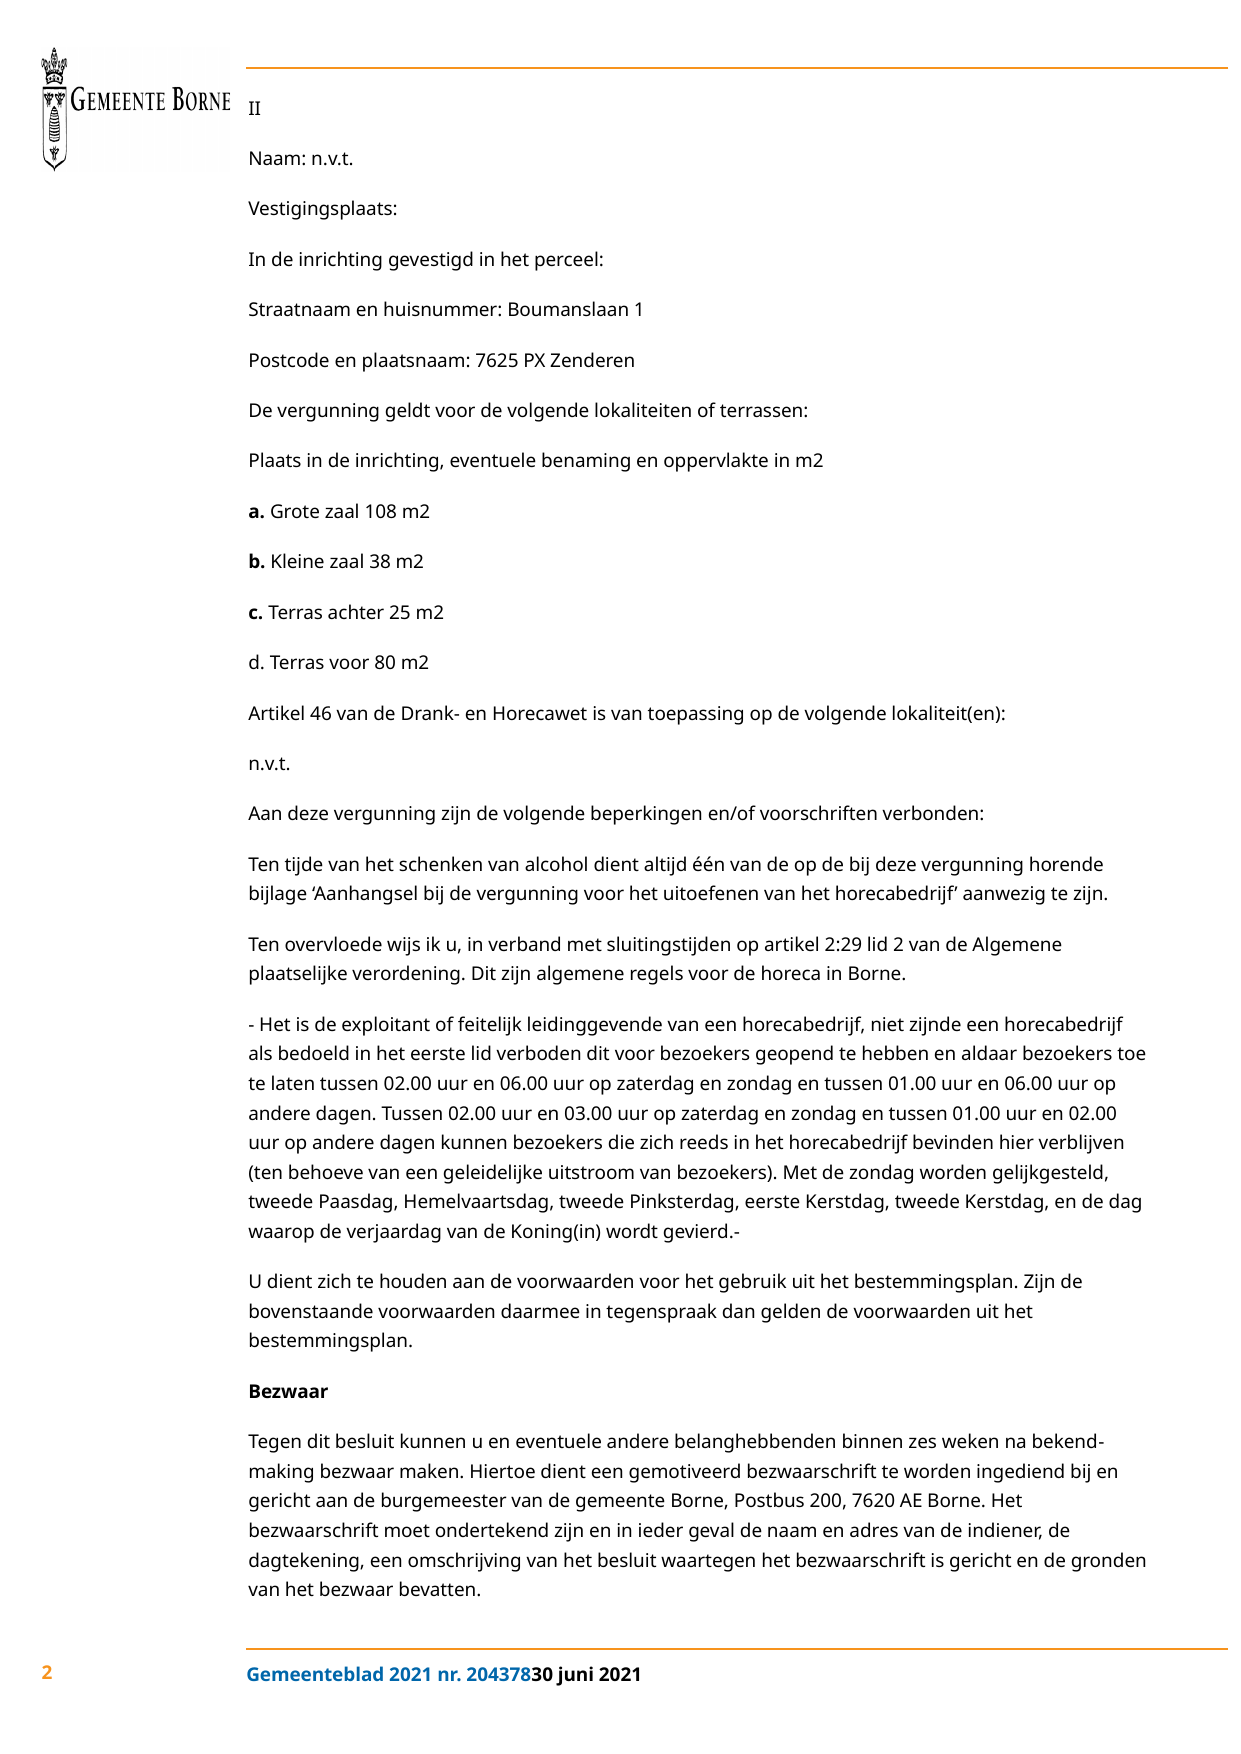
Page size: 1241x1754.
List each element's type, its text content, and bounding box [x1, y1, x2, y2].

text Ten overvloede wijs ik u, in verband met sluitingstijden op artikel 2:29 lid 2 van de Algemene plaatselijke verordening. Dit zijn algemene regels voor de horeca in Borne. [248, 931, 1152, 986]
text Vestigingsplaats: [248, 196, 1152, 221]
text Straatnaam en huisnummer: Boumanslaan 1 [248, 296, 1152, 322]
text d. Terras voor 80 m2 [248, 649, 1152, 675]
text U dient zich te houden aan de voorwaarden voor het gebruik uit het bestemmingsplan. Zijn de bovenstaande voorwaarden daarmee in tegenspraak dan gelden de voorwaarden uit het bestemmingsplan. [248, 1268, 1152, 1353]
text Postcode en plaatsnaam: 7625 PX Zenderen [248, 347, 1152, 373]
text Artikel 46 van de Drank- en Horecawet is van toepassing op de volgende lokaliteit(en): [248, 700, 1152, 726]
text Plaats in de inrichting, eventuele benaming en oppervlakte in m2 [248, 448, 1152, 473]
text Tegen dit besluit kunnen u en eventuele andere belanghebbenden binnen zes weken na bekend­making bezwaar maken. Hiertoe dient een gemotiveerd bezwaarschrift te worden ingediend bij en gericht aan de burgemeester van de gemeente Borne, Postbus 200, 7620 AE Borne. Het bezwaarschrift moet ondertekend zijn en in ieder geval de naam en adres van de indiener, de dagtekening, een omschrijving van het besluit waartegen het bezwaarschrift is gericht en de gronden van het bezwaar bevatten. [248, 1428, 1152, 1602]
text n.v.t. [248, 750, 1152, 776]
text a. Grote zaal 108 m2 [248, 498, 1152, 524]
text - Het is de exploitant of feitelijk leidinggevende van een horecabedrijf, niet zijnde een horecabedrijf als bedoeld in het eerste lid verboden dit voor bezoekers geopend te hebben en aldaar bezoekers toe te laten tussen 02.00 uur en 06.00 uur op zaterdag en zondag en tussen 01.00 uur en 06.00 uur op andere dagen. Tussen 02.00 uur en 03.00 uur op zaterdag en zondag en tussen 01.00 uur en 02.00 uur op andere dagen kunnen bezoekers die zich reeds in het horecabedrijf bevinden hier verblijven (ten behoeve van een geleidelijke uitstroom van bezoekers). Met de zondag worden gelijkgesteld, tweede Paasdag, Hemelvaartsdag, tweede Pinksterdag, eerste Kerstdag, tweede Kerstdag, en de dag waarop de verjaardag van de Koning(in) wordt gevierd.- [248, 1011, 1152, 1244]
text c. Terras achter 25 m2 [248, 599, 1152, 625]
text b. Kleine zaal 38 m2 [248, 548, 1152, 574]
picture [41, 47, 231, 172]
text In de inrichting gevestigd in het perceel: [248, 246, 1152, 272]
text Naam: n.v.t. [248, 145, 1152, 171]
text Aan deze vergunning zijn de volgende beperkingen en/of voorschriften verbonden: [248, 801, 1152, 826]
text Ten tijde van het schenken van alcohol dient altijd één van de op de bij deze vergunning horende bijlage ‘Aanhangsel bij de vergunning voor het uitoefenen van het horecabedrijf’ aanwezig te zijn. [248, 851, 1152, 906]
text De vergunning geldt voor de volgende lokaliteiten of terrassen: [248, 397, 1152, 423]
text Bezwaar [248, 1378, 1152, 1404]
text II [248, 95, 1152, 121]
